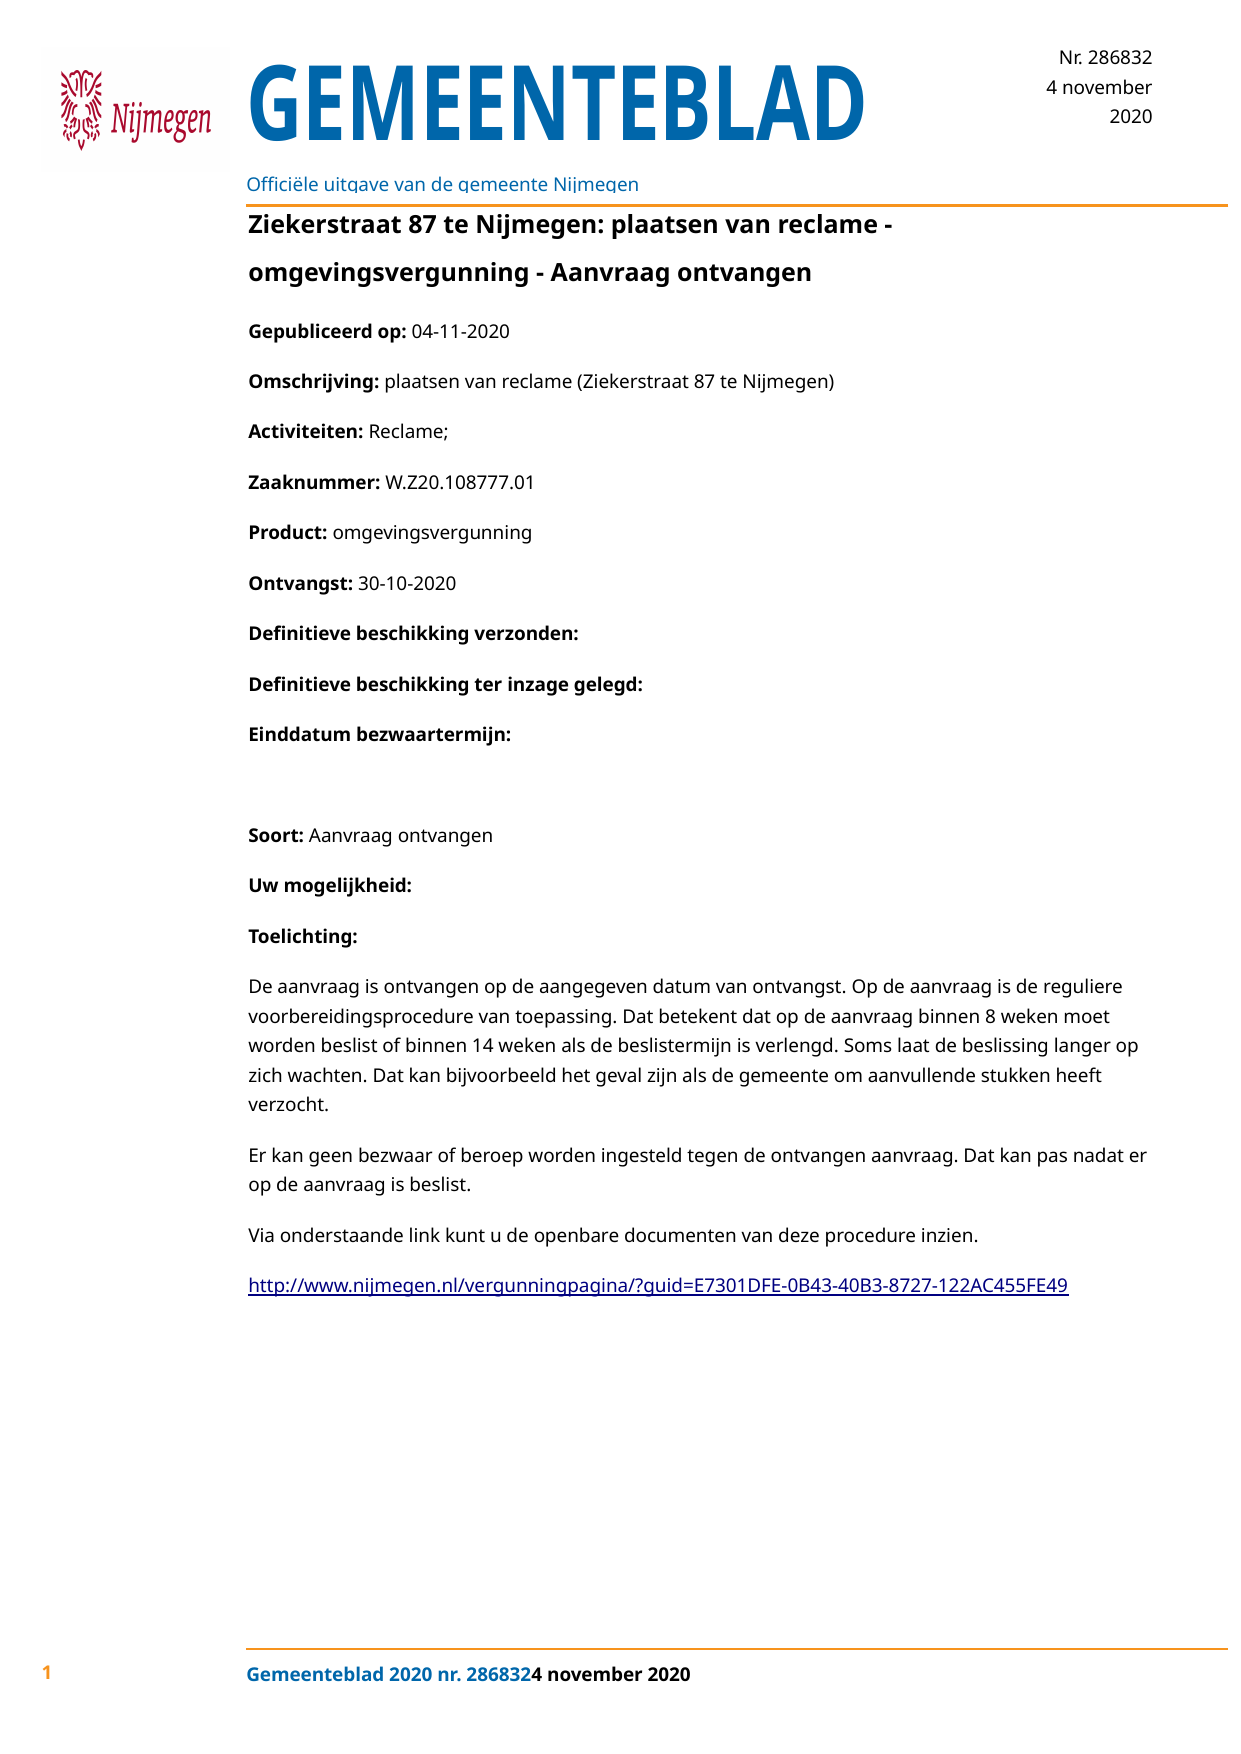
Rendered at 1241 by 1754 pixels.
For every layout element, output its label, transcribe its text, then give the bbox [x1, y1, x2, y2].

text Zaaknummer: W.Z20.108777.01 [248, 469, 1152, 495]
text Einddatum bezwaartermijn: [248, 721, 1152, 747]
text Omschrijving: plaatsen van reclame (Ziekerstraat 87 te Nijmegen) [248, 368, 1152, 394]
picture [41, 47, 231, 172]
text Er kan geen bezwaar of beroep worden ingesteld tegen de ontvangen aanvraag. Dat kan pas nadat er op de aanvraag is beslist. [248, 1142, 1152, 1197]
text Gepubliceerd op: 04-11-2020 [248, 318, 1152, 344]
text Activiteiten: Reclame; [248, 419, 1152, 444]
text Definitieve beschikking ter inzage gelegd: [248, 671, 1152, 697]
text Ontvangst: 30-10-2020 [248, 570, 1152, 596]
text Via onderstaande link kunt u de openbare documenten van deze procedure inzien. [248, 1222, 1152, 1248]
text Soort: Aanvraag ontvangen [248, 822, 1152, 848]
text Toelichting: [248, 923, 1152, 949]
text http://www.nijmegen.nl/vergunningpagina/?guid=E7301DFE-0B43-40B3-8727-122AC455FE49 [248, 1272, 1152, 1298]
text De aanvraag is ontvangen op de aangegeven datum van ontvangst. Op de aanvraag is de reguliere voorbereidingsprocedure van toepassing. Dat betekent dat op de aanvraag binnen 8 weken moet worden beslist of binnen 14 weken als de beslistermijn is verlengd. Soms laat de beslissing langer op zich wachten. Dat kan bijvoorbeeld het geval zijn als de gemeente om aanvullende stukken heeft verzocht. [248, 973, 1152, 1117]
text Uw mogelijkheid: [248, 872, 1152, 898]
text Product: omgevingsvergunning [248, 519, 1152, 545]
text Ziekerstraat 87 te Nijmegen: plaatsen van reclame - omgevingsvergunning - Aanvraag ontvangen [248, 207, 1152, 288]
text Definitieve beschikking verzonden: [248, 620, 1152, 646]
